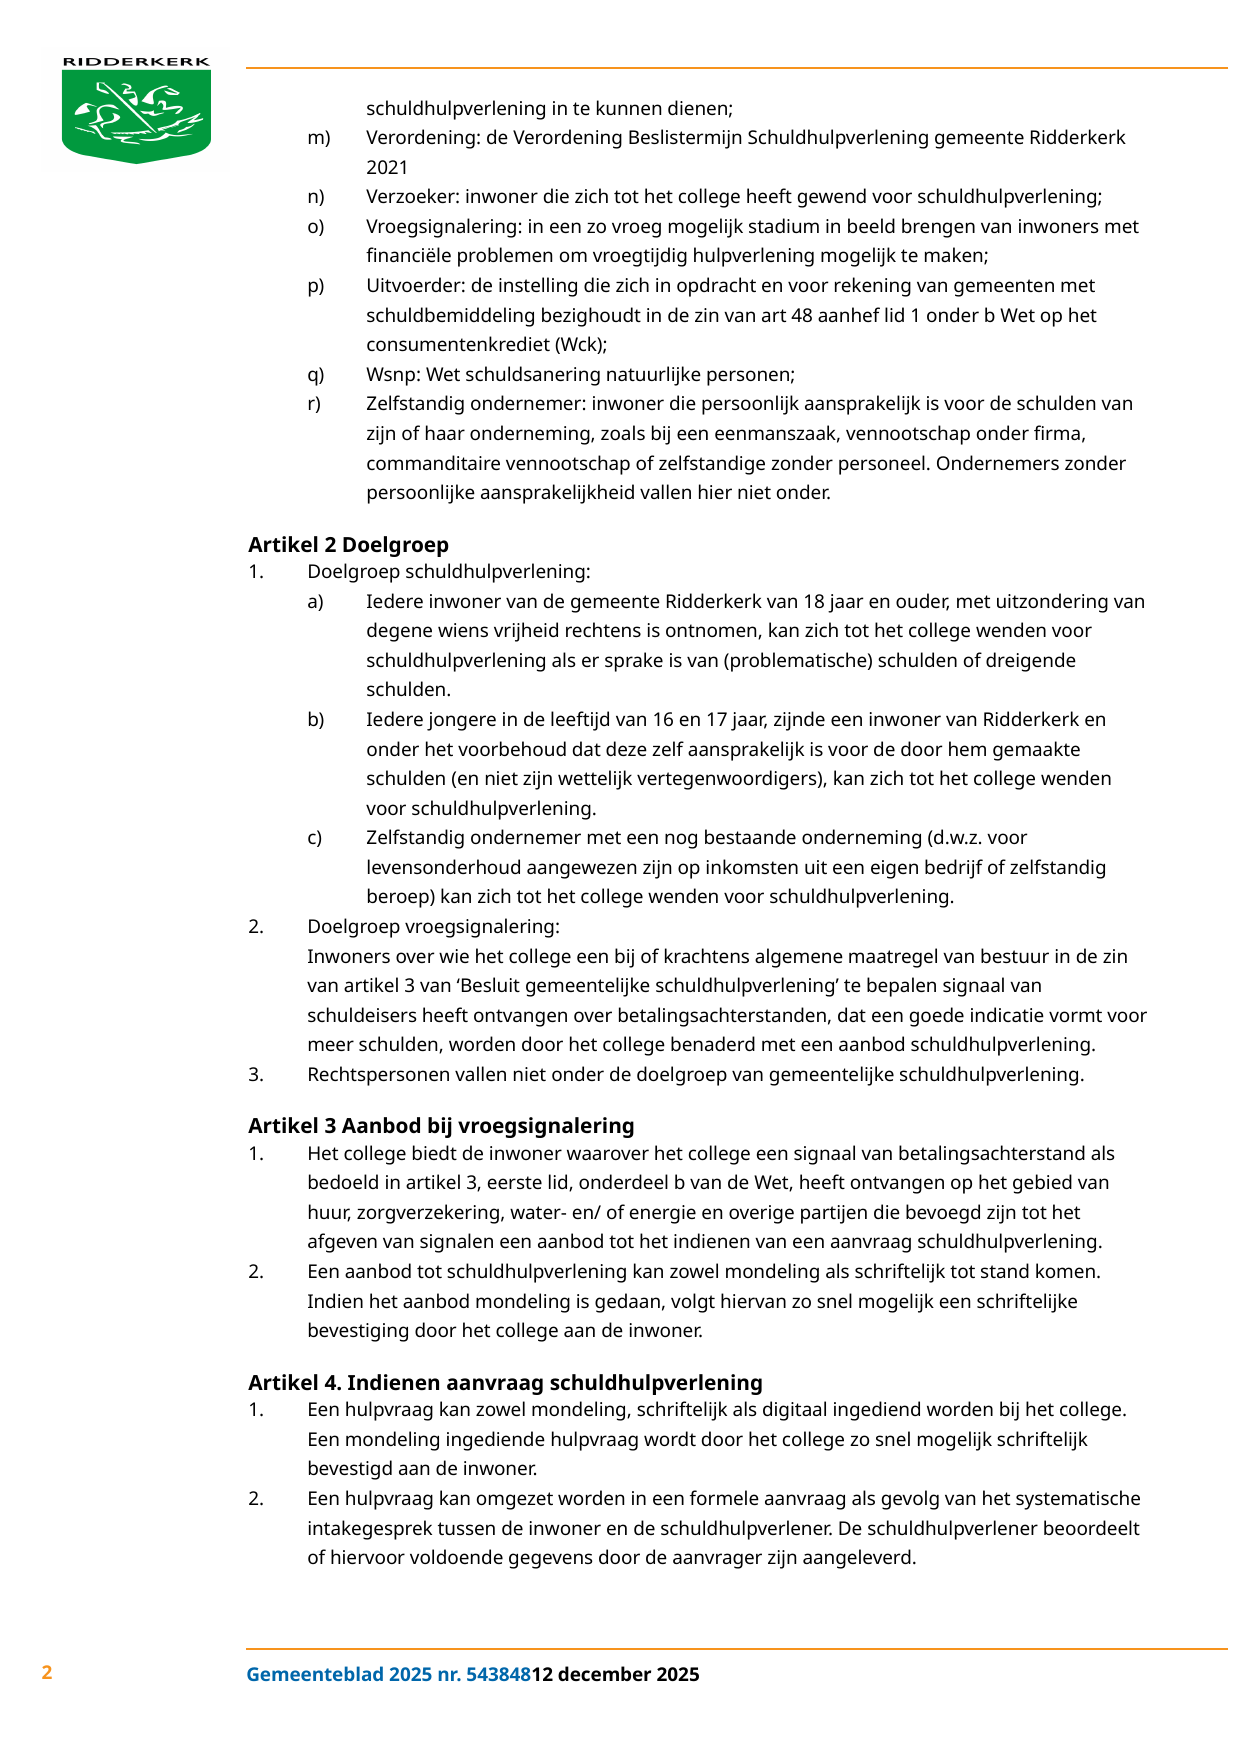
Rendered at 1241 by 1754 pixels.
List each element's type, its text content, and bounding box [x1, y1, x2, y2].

list Doelgroep schuldhulpverlening: [248, 558, 1152, 584]
list Inwoners over wie het college een bij of krachtens algemene maatregel van bestuur in de zin van artikel 3 van ‘Besluit gemeentelijke schuldhulpverlening’ te bepalen signaal van schuldeisers heeft ontvangen over betalingsachterstanden, dat een goede indicatie vormt voor meer schulden, worden door het college benaderd met een aanbod schuldhulpverlening. [248, 943, 1152, 1057]
list Iedere inwoner van de gemeente Ridderkerk van 18 jaar en ouder, met uitzondering van degene wiens vrijheid rechtens is ontnomen, kan zich tot het college wenden voor schuldhulpverlening als er sprake is van (problematische) schulden of dreigende schulden. [307, 588, 1152, 702]
text Artikel 2 Doelgroep [248, 530, 1152, 558]
list Wsnp: Wet schuldsanering natuurlijke personen; [307, 361, 1152, 387]
list Rechtspersonen vallen niet onder de doelgroep van gemeentelijke schuldhulpverlening. [248, 1061, 1152, 1087]
list Uitvoerder: de instelling die zich in opdracht en voor rekening van gemeenten met schuldbemiddeling bezighoudt in de zin van art 48 aanhef lid 1 onder b Wet op het consumentenkrediet (Wck); [307, 272, 1152, 357]
list Verzoeker: inwoner die zich tot het college heeft gewend voor schuldhulpverlening; [307, 183, 1152, 209]
list Iedere jongere in de leeftijd van 16 en 17 jaar, zijnde een inwoner van Ridderkerk en onder het voorbehoud dat deze zelf aansprakelijk is voor de door hem gemaakte schulden (en niet zijn wettelijk vertegenwoordigers), kan zich tot het college wenden voor schuldhulpverlening. [307, 706, 1152, 821]
list Een aanbod tot schuldhulpverlening kan zowel mondeling als schriftelijk tot stand komen. Indien het aanbod mondeling is gedaan, volgt hiervan zo snel mogelijk een schriftelijke bevestiging door het college aan de inwoner. [248, 1258, 1152, 1343]
list Verordening: de Verordening Beslistermijn Schuldhulpverlening gemeente Ridderkerk 2021 [307, 124, 1152, 180]
list Het college biedt de inwoner waarover het college een signaal van betalingsachterstand als bedoeld in artikel 3, eerste lid, onderdeel b van de Wet, heeft ontvangen op het gebied van huur, zorgverzekering, water- en/ of energie en overige partijen die bevoegd zijn tot het afgeven van signalen een aanbod tot het indienen van een aanvraag schuldhulpverlening. [248, 1140, 1152, 1254]
picture [41, 47, 231, 172]
list schuldhulpverlening in te kunnen dienen; [307, 95, 1152, 121]
list Zelfstandig ondernemer met een nog bestaande onderneming (d.w.z. voor levensonderhoud aangewezen zijn op inkomsten uit een eigen bedrijf of zelfstandig beroep) kan zich tot het college wenden voor schuldhulpverlening. [307, 824, 1152, 909]
list Vroegsignalering: in een zo vroeg mogelijk stadium in beeld brengen van inwoners met financiële problemen om vroegtijdig hulpverlening mogelijk te maken; [307, 213, 1152, 268]
list Doelgroep vroegsignalering: [248, 913, 1152, 939]
text Artikel 4. Indienen aanvraag schuldhulpverlening [248, 1368, 1152, 1396]
list Een hulpvraag kan zowel mondeling, schriftelijk als digitaal ingediend worden bij het college. Een mondeling ingediende hulpvraag wordt door het college zo snel mogelijk schriftelijk bevestigd aan de inwoner. [248, 1396, 1152, 1481]
list Een hulpvraag kan omgezet worden in een formele aanvraag als gevolg van het systematische intakegesprek tussen de inwoner en de schuldhulpverlener. De schuldhulpverlener beoordeelt of hiervoor voldoende gegevens door de aanvrager zijn aangeleverd. [248, 1485, 1152, 1570]
list Zelfstandig ondernemer: inwoner die persoonlijk aansprakelijk is voor de schulden van zijn of haar onderneming, zoals bij een eenmanszaak, vennootschap onder firma, commanditaire vennootschap of zelfstandige zonder personeel. Ondernemers zonder persoonlijke aansprakelijkheid vallen hier niet onder. [307, 391, 1152, 505]
text Artikel 3 Aanbod bij vroegsignalering [248, 1112, 1152, 1140]
